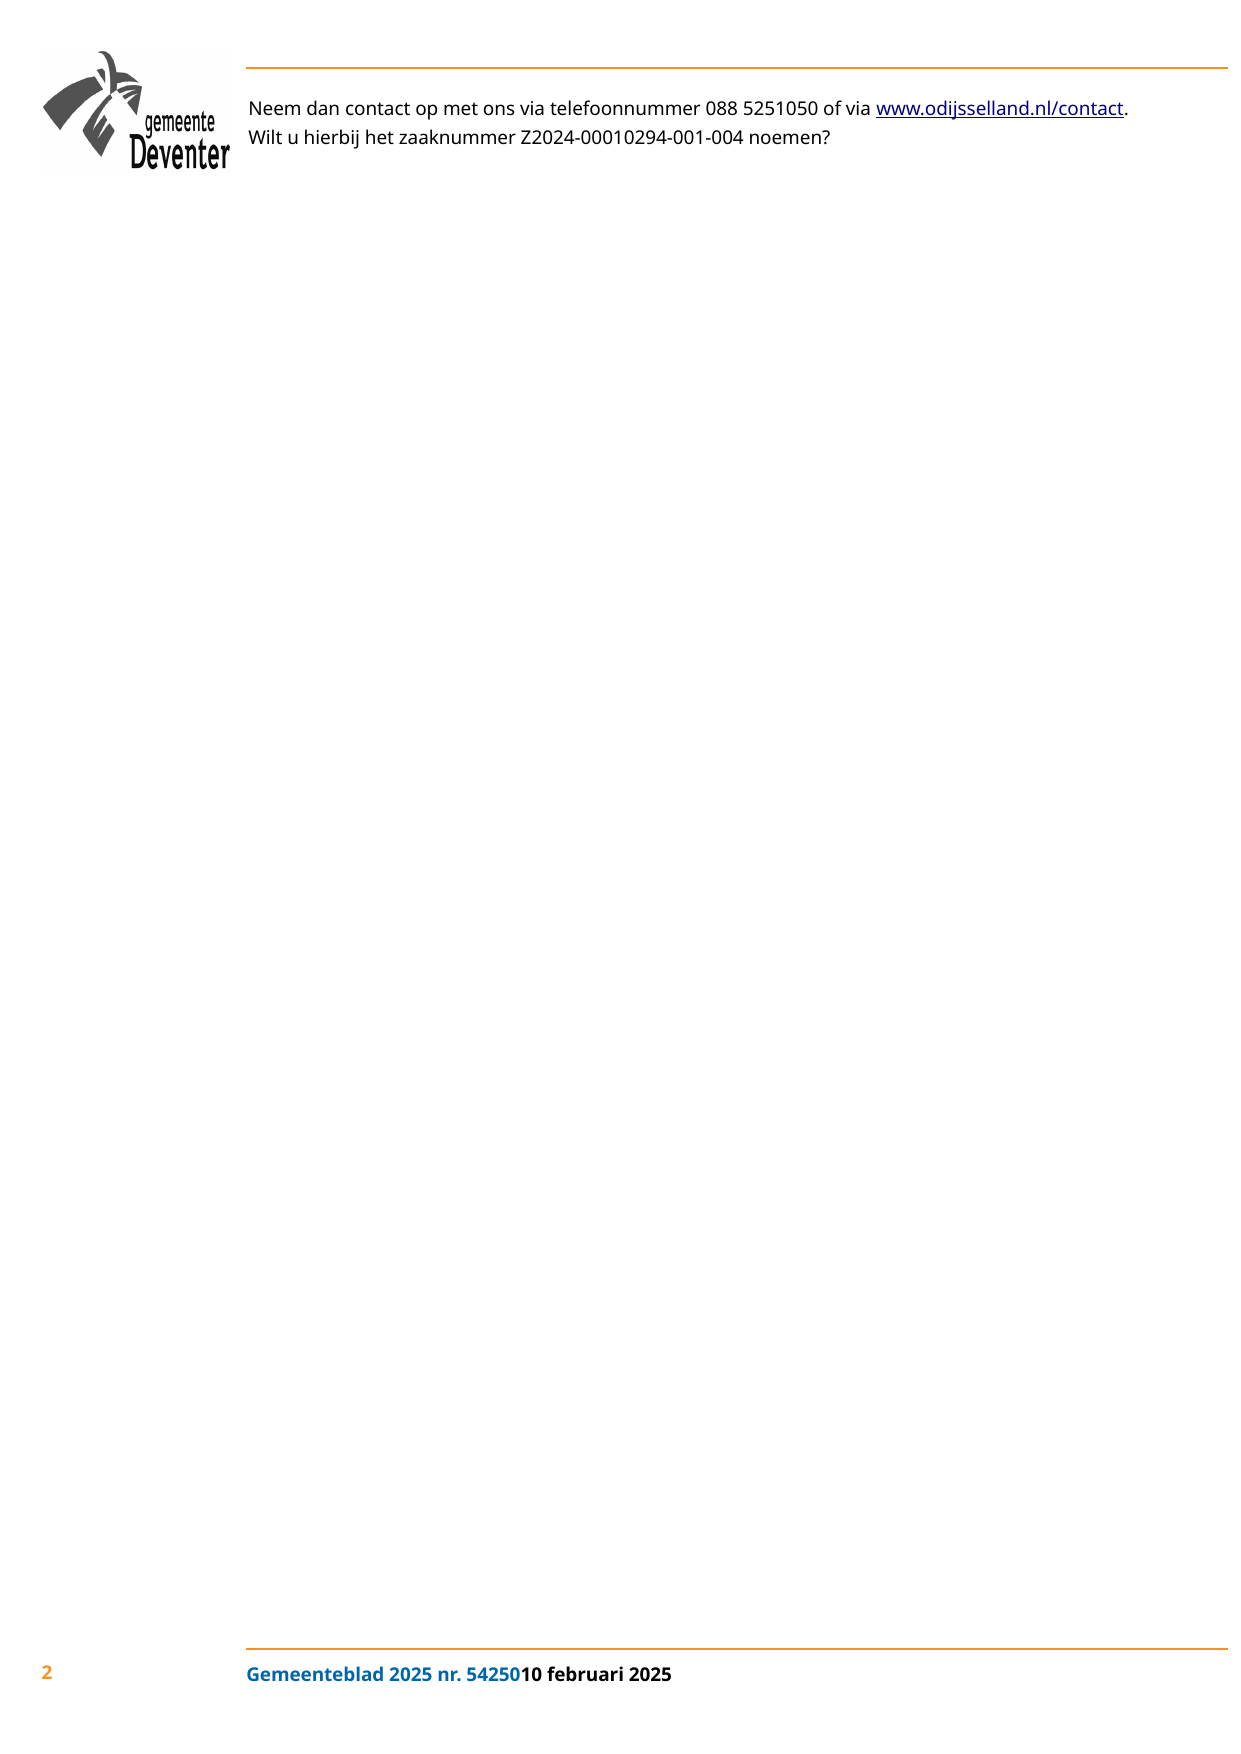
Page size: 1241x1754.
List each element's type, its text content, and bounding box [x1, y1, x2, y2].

text Neem dan contact op met ons via telefoonnummer 088 5251050 of via www.odijsselland.nl/contact. Wilt u hierbij het zaaknummer Z2024-00010294-001-004 noemen? [248, 95, 1152, 150]
picture [41, 47, 231, 172]
